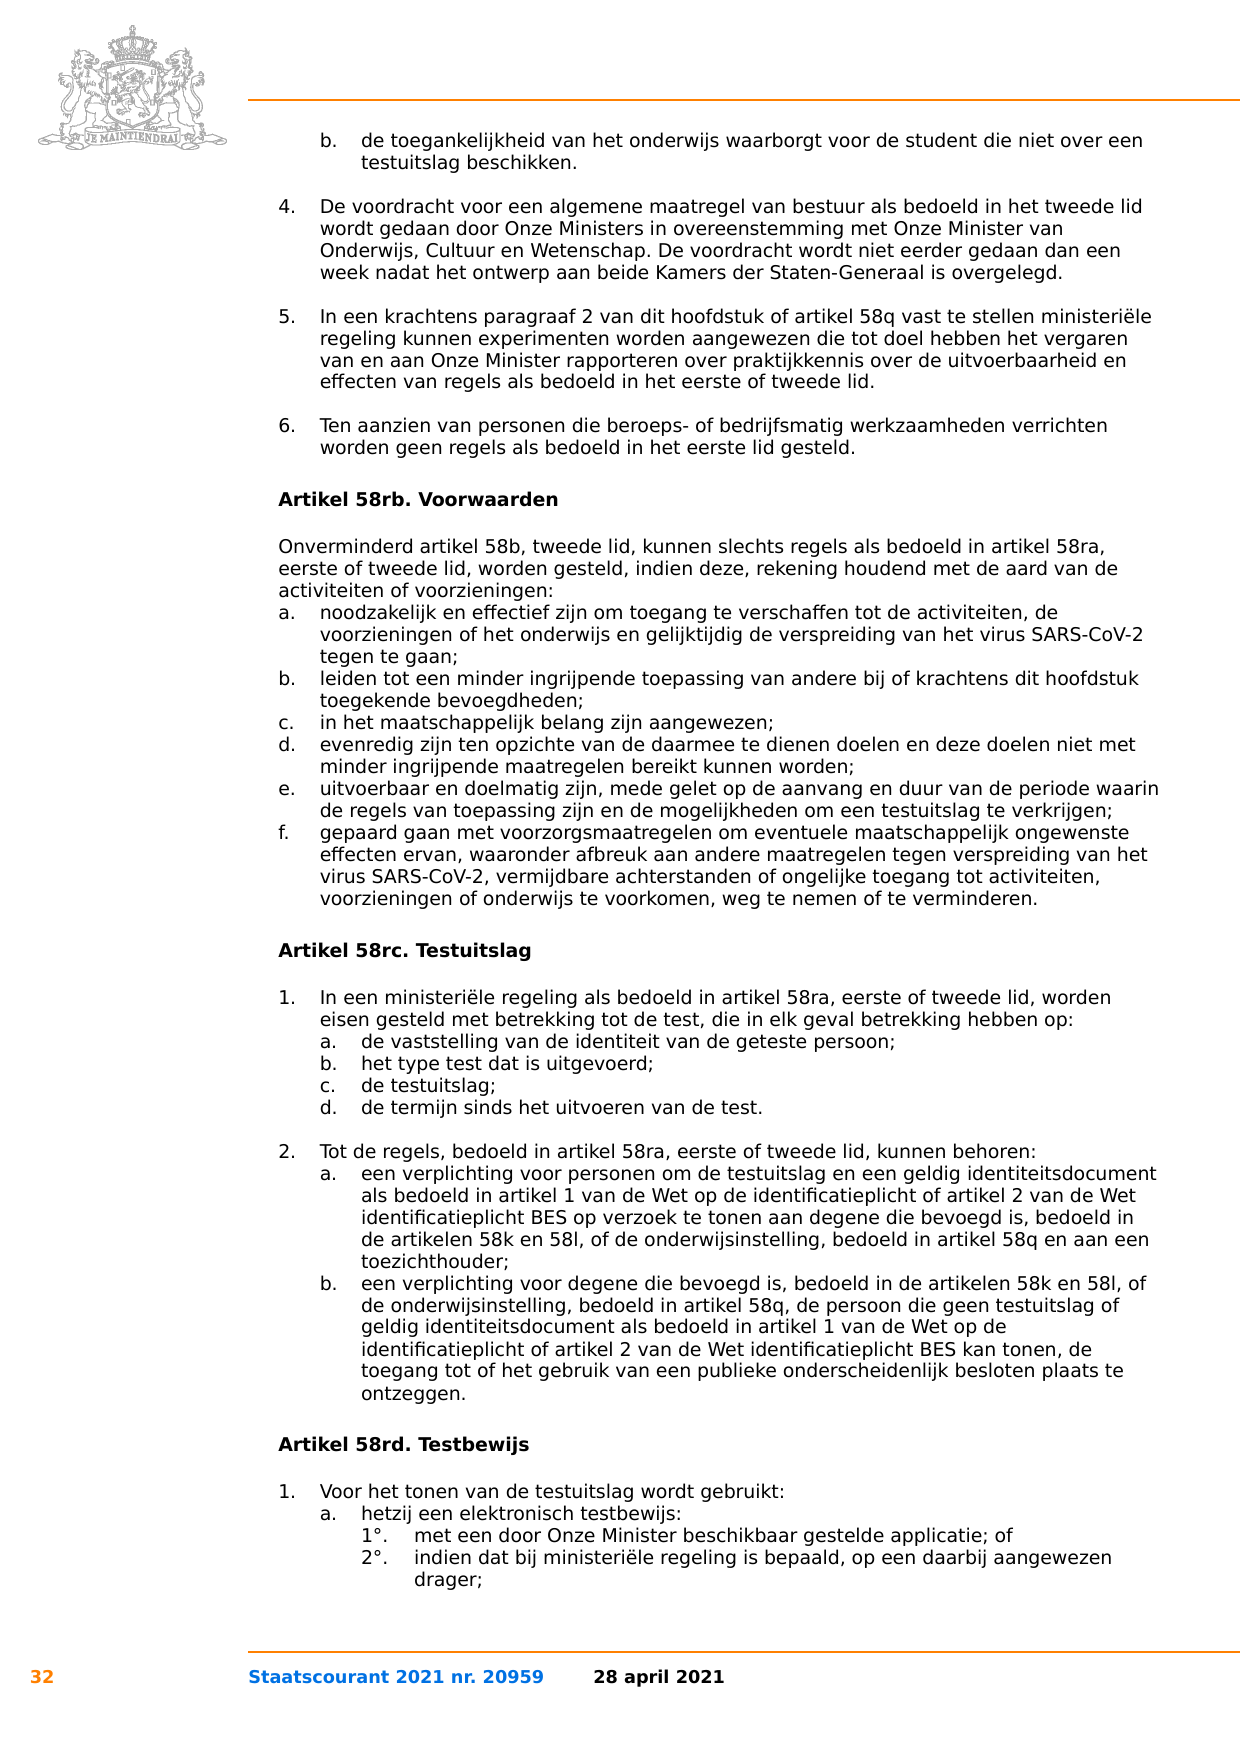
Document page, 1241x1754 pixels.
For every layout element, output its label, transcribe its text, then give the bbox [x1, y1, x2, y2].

text 6. Ten aanzien van personen die beroeps- of bedrijfsmatig werkzaamheden verrichten worden geen regels als bedoeld in het eerste lid gesteld. [278, 415, 1163, 459]
text b. leiden tot een minder ingrijpende toepassing van andere bij of krachtens dit hoofdstuk toegekende bevoegdheden; [278, 668, 1163, 712]
text b. de toegankelijkheid van het onderwijs waarborgt voor de student die niet over een testuitslag beschikken. [319, 130, 1163, 174]
subtitle Artikel 58rc. Testuitslag [278, 940, 1163, 962]
text a. een verplichting voor personen om de testuitslag en een geldig identiteitsdocument als bedoeld in artikel 1 van de Wet op de identificatieplicht of artikel 2 van de Wet identificatieplicht BES op verzoek te tonen aan degene die bevoegd is, bedoeld in de artikelen 58k en 58l, of de onderwijsinstelling, bedoeld in artikel 58q en aan een toezichthouder; [319, 1163, 1163, 1272]
subtitle Artikel 58rb. Voorwaarden [278, 489, 1163, 511]
text b. een verplichting voor degene die bevoegd is, bedoeld in de artikelen 58k en 58l, of de onderwijsinstelling, bedoeld in artikel 58q, de persoon die geen testuitslag of geldig identiteitsdocument als bedoeld in artikel 1 van de Wet op de identificatieplicht of artikel 2 van de Wet identificatieplicht BES kan tonen, de toegang tot of het gebruik van een publieke onderscheidenlijk besloten plaats te ontzeggen. [319, 1272, 1163, 1404]
text 2°. indien dat bij ministeriële regeling is bepaald, op een daarbij aangewezen drager; [361, 1547, 1163, 1591]
text d. de termijn sinds het uitvoeren van de test. [319, 1097, 1163, 1119]
text Onverminderd artikel 58b, tweede lid, kunnen slechts regels als bedoeld in artikel 58ra, eerste of tweede lid, worden gesteld, indien deze, rekening houdend met de aard van de activiteiten of voorzieningen: [278, 536, 1163, 602]
subtitle Artikel 58rd. Testbewijs [278, 1434, 1163, 1456]
text f. gepaard gaan met voorzorgsmaatregelen om eventuele maatschappelijk ongewenste effecten ervan, waaronder afbreuk aan andere maatregelen tegen verspreiding van het virus SARS-CoV-2, vermijdbare achterstanden of ongelijke toegang tot activiteiten, voorzieningen of onderwijs te voorkomen, weg te nemen of te verminderen. [278, 822, 1163, 910]
text 2. Tot de regels, bedoeld in artikel 58ra, eerste of tweede lid, kunnen behoren: [278, 1141, 1163, 1163]
text c. de testuitslag; [319, 1075, 1163, 1097]
text a. noodzakelijk en effectief zijn om toegang te verschaffen tot de activiteiten, de voorzieningen of het onderwijs en gelijktijdig de verspreiding van het virus SARS-CoV-2 tegen te gaan; [278, 602, 1163, 668]
text c. in het maatschappelijk belang zijn aangewezen; [278, 712, 1163, 734]
text e. uitvoerbaar en doelmatig zijn, mede gelet op de aanvang en duur van de periode waarin de regels van toepassing zijn en de mogelijkheden om een testuitslag te verkrijgen; [278, 778, 1163, 822]
text 4. De voordracht voor een algemene maatregel van bestuur als bedoeld in het tweede lid wordt gedaan door Onze Ministers in overeenstemming met Onze Minister van Onderwijs, Cultuur en Wetenschap. De voordracht wordt niet eerder gedaan dan een week nadat het ontwerp aan beide Kamers der Staten-Generaal is overgelegd. [278, 196, 1163, 284]
text a. hetzij een elektronisch testbewijs: [319, 1503, 1163, 1525]
text 1. In een ministeriële regeling als bedoeld in artikel 58ra, eerste of tweede lid, worden eisen gesteld met betrekking tot de test, die in elk geval betrekking hebben op: [278, 987, 1163, 1031]
text 1°. met een door Onze Minister beschikbaar gestelde applicatie; of [361, 1525, 1163, 1547]
text a. de vaststelling van de identiteit van de geteste persoon; [319, 1031, 1163, 1053]
text 1. Voor het tonen van de testuitslag wordt gebruikt: [278, 1481, 1163, 1503]
text b. het type test dat is uitgevoerd; [319, 1053, 1163, 1075]
picture [38, 25, 227, 150]
text d. evenredig zijn ten opzichte van de daarmee te dienen doelen en deze doelen niet met minder ingrijpende maatregelen bereikt kunnen worden; [278, 734, 1163, 778]
text 5. In een krachtens paragraaf 2 van dit hoofdstuk of artikel 58q vast te stellen ministeriële regeling kunnen experimenten worden aangewezen die tot doel hebben het vergaren van en aan Onze Minister rapporteren over praktijkkennis over de uitvoerbaarheid en effecten van regels als bedoeld in het eerste of tweede lid. [278, 306, 1163, 393]
